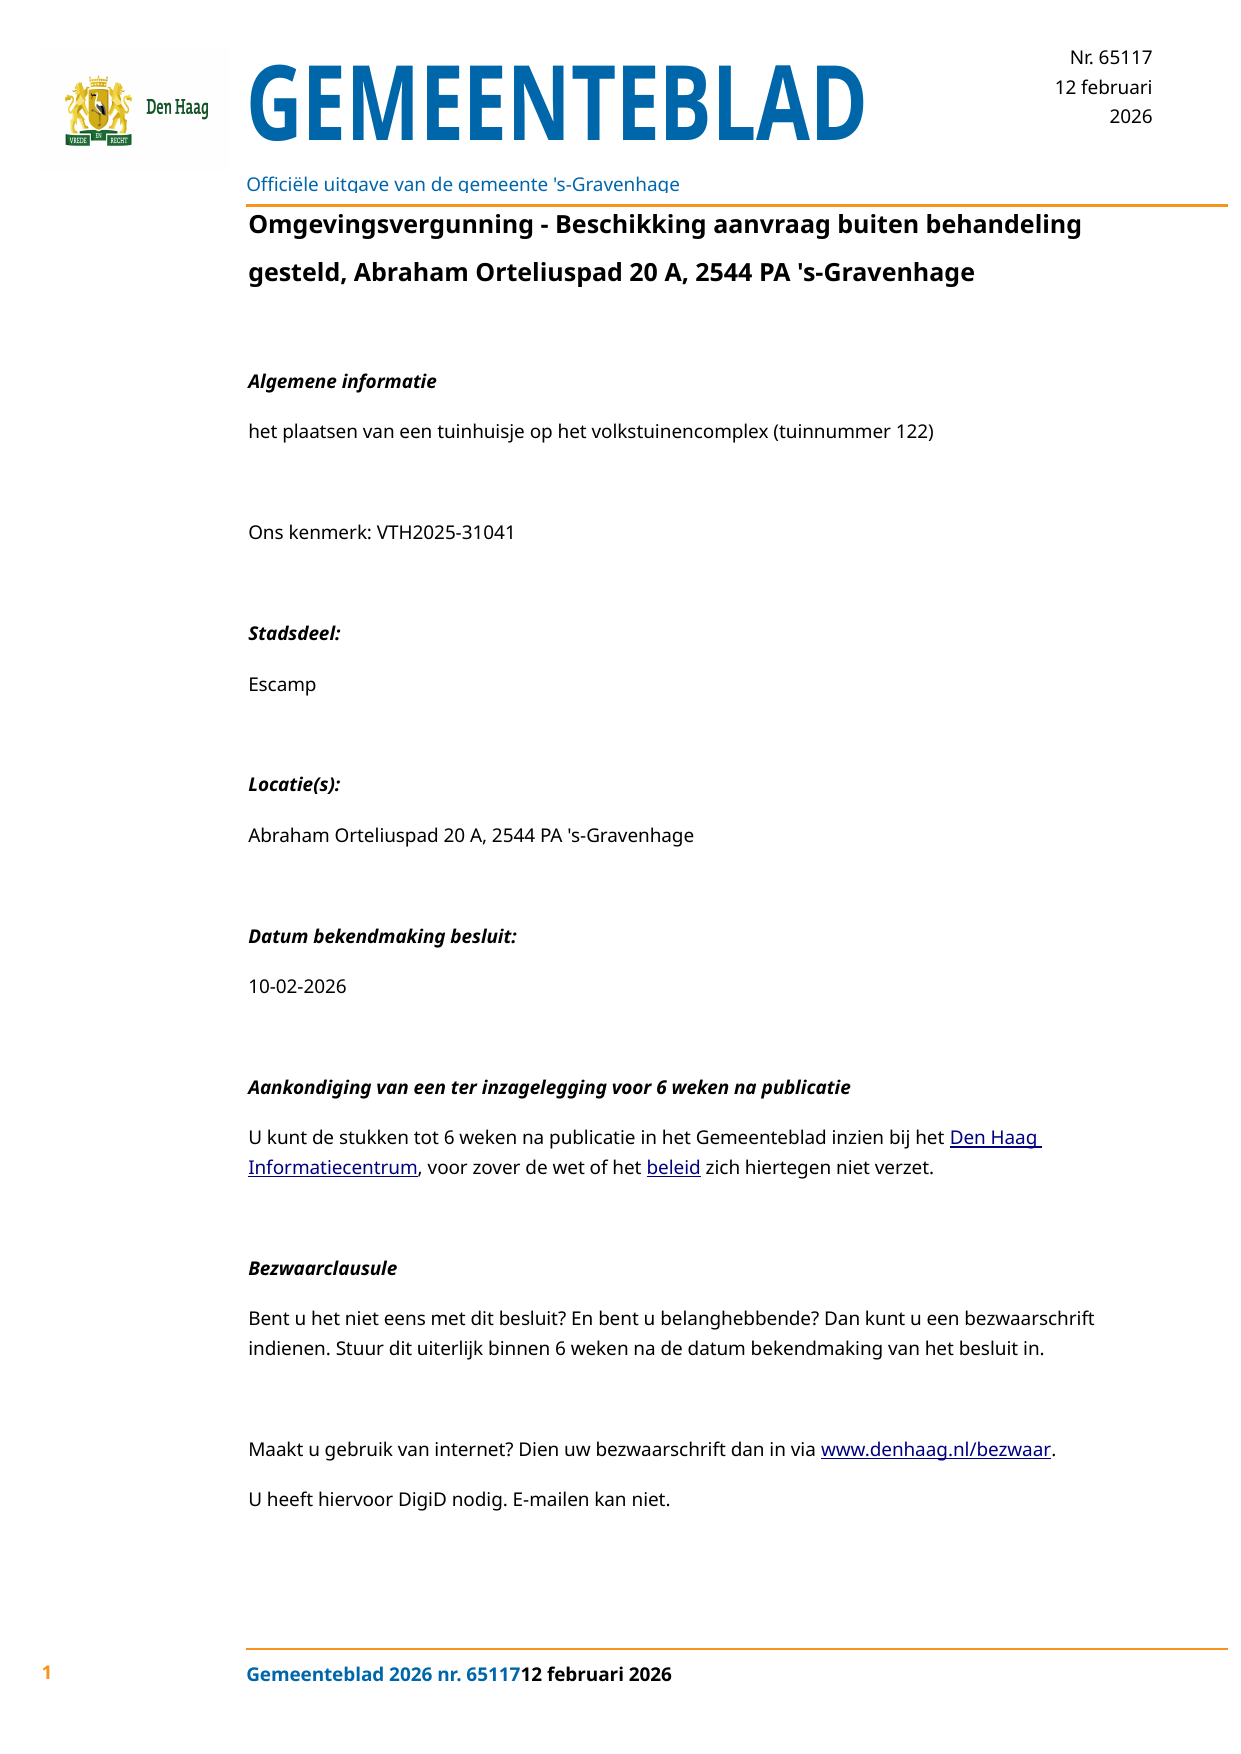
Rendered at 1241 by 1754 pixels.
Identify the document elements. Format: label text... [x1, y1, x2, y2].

text U kunt de stukken tot 6 weken na publicatie in het Gemeenteblad inzien bij het Den Haag Informatiecentrum, voor zover de wet of het beleid zich hiertegen niet verzet. [248, 1124, 1152, 1180]
text Ons kenmerk: VTH2025-31041 [248, 519, 1152, 545]
text 10-02-2026 [248, 973, 1152, 999]
text Stadsdeel: [248, 620, 1152, 646]
text Bezwaarclausule [248, 1255, 1152, 1281]
picture [41, 47, 231, 172]
text Omgevingsvergunning - Beschikking aanvraag buiten behandeling gesteld, Abraham Orteliuspad 20 A, 2544 PA 's-Gravenhage [248, 207, 1152, 288]
text het plaatsen van een tuinhuisje op het volkstuinencomplex (tuinnummer 122) [248, 419, 1152, 444]
text U heeft hiervoor DigiD nodig. E-mailen kan niet. [248, 1486, 1152, 1512]
text Datum bekendmaking besluit: [248, 923, 1152, 949]
text Bent u het niet eens met dit besluit? En bent u belanghebbende? Dan kunt u een bezwaarschrift indienen. Stuur dit uiterlijk binnen 6 weken na de datum bekendmaking van het besluit in. [248, 1305, 1152, 1361]
text Aankondiging van een ter inzagelegging voor 6 weken na publicatie [248, 1074, 1152, 1100]
text Locatie(s): [248, 772, 1152, 797]
text Maakt u gebruik van internet? Dien uw bezwaarschrift dan in via www.denhaag.nl/bezwaar. [248, 1436, 1152, 1462]
text Algemene informatie [248, 368, 1152, 394]
text Abraham Orteliuspad 20 A, 2544 PA 's-Gravenhage [248, 822, 1152, 848]
text Escamp [248, 671, 1152, 697]
